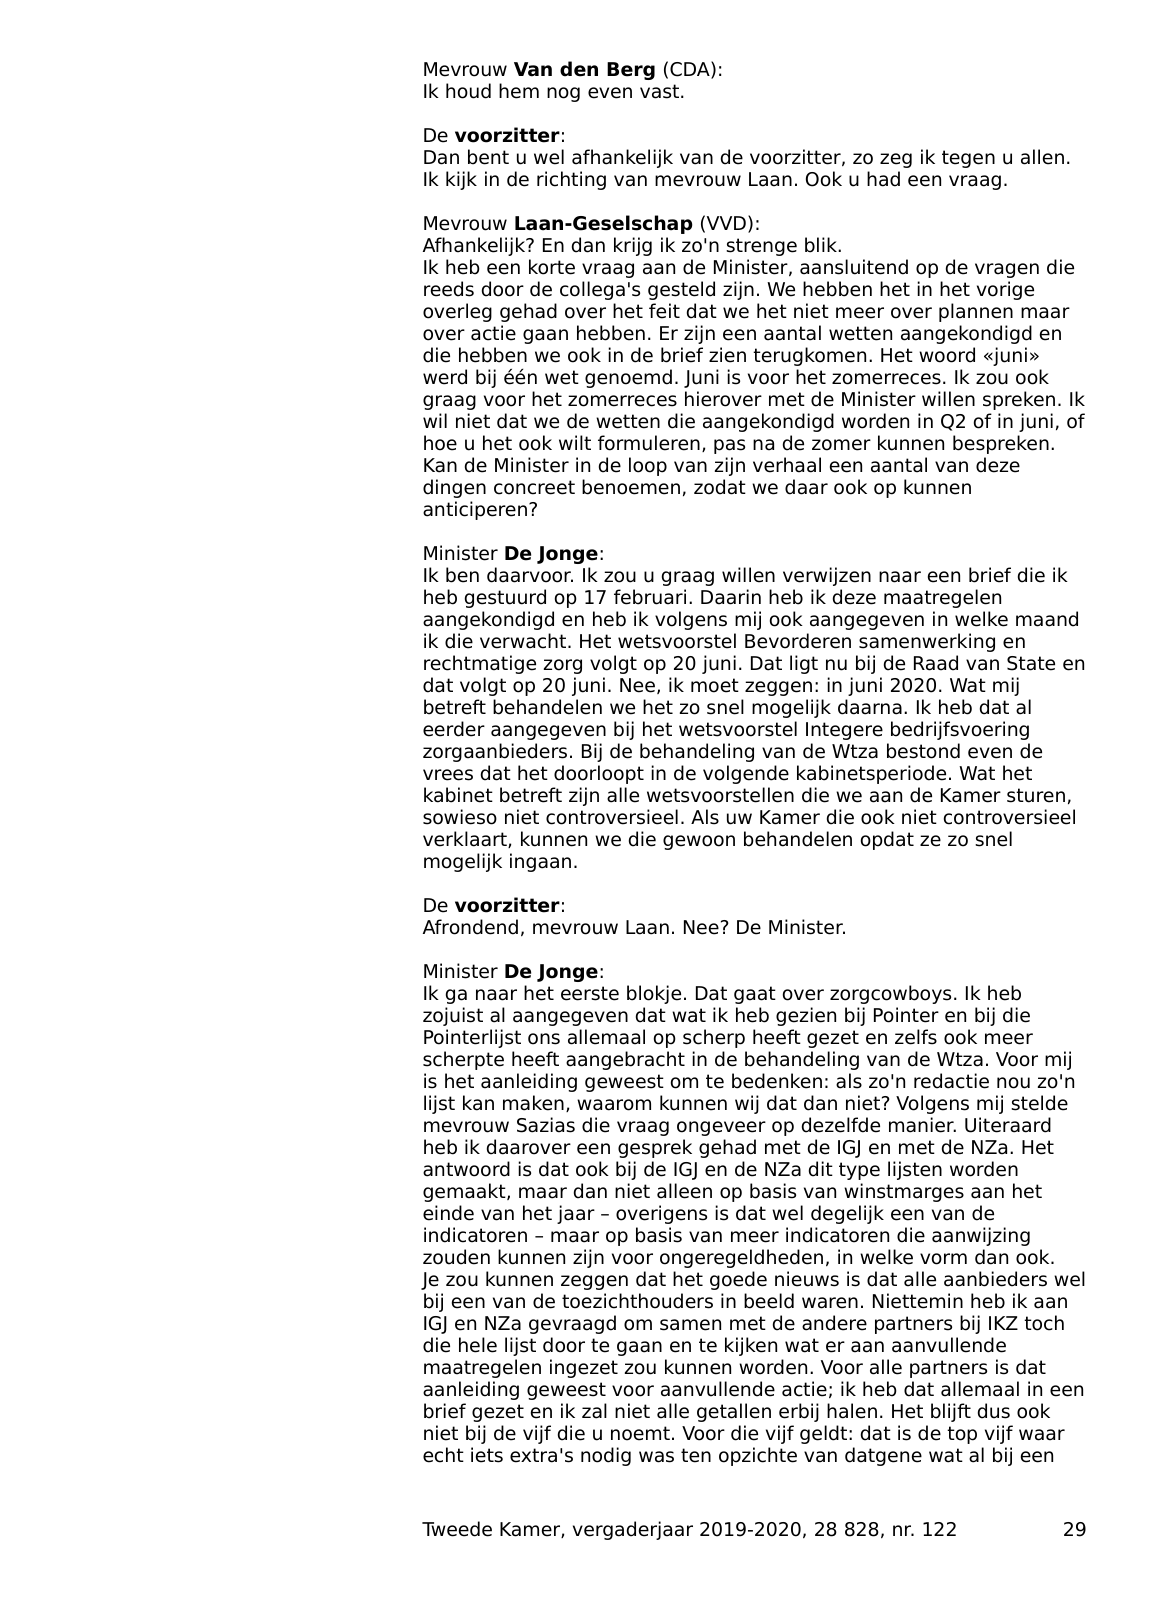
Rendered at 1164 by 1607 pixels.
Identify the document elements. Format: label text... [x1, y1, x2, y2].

text Afhankelijk? En dan krijg ik zo'n strenge blik. [422, 235, 1087, 257]
text De voorzitter: [422, 125, 1087, 147]
text Mevrouw Laan-Geselschap (VVD): [422, 213, 1087, 235]
text Minister De Jonge: [422, 961, 1087, 983]
text Ik ga naar het eerste blokje. Dat gaat over zorgcowboys. Ik heb zojuist al aangegeven dat wat ik heb gezien bij Pointer en bij die Pointerlijst ons allemaal op scherp heeft gezet en zelfs ook meer scherpte heeft aangebracht in de behandeling van de Wtza. Voor mij is het aanleiding geweest om te bedenken: als zo'n redactie nou zo'n lijst kan maken, waarom kunnen wij dat dan niet? Volgens mij stelde mevrouw Sazias die vraag ongeveer op dezelfde manier. Uiteraard heb ik daarover een gesprek gehad met de IGJ en met de NZa. Het antwoord is dat ook bij de IGJ en de NZa dit type lijsten worden gemaakt, maar dan niet alleen op basis van winstmarges aan het einde van het jaar – overigens is dat wel degelijk een van de indicatoren – maar op basis van meer indicatoren die aanwijzing zouden kunnen zijn voor ongeregeldheden, in welke vorm dan ook. [422, 983, 1087, 1269]
text Ik houd hem nog even vast. [422, 81, 1087, 103]
text Afrondend, mevrouw Laan. Nee? De Minister. [422, 917, 1087, 939]
text Minister De Jonge: [422, 543, 1087, 565]
text De voorzitter: [422, 895, 1087, 917]
text Mevrouw Van den Berg (CDA): [422, 59, 1087, 81]
text Ik heb een korte vraag aan de Minister, aansluitend op de vragen die reeds door de collega's gesteld zijn. We hebben het in het vorige overleg gehad over het feit dat we het niet meer over plannen maar over actie gaan hebben. Er zijn een aantal wetten aangekondigd en die hebben we ook in de brief zien terugkomen. Het woord «juni» werd bij één wet genoemd. Juni is voor het zomerreces. Ik zou ook graag voor het zomerreces hierover met de Minister willen spreken. Ik wil niet dat we de wetten die aangekondigd worden in Q2 of in juni, of hoe u het ook wilt formuleren, pas na de zomer kunnen bespreken. Kan de Minister in de loop van zijn verhaal een aantal van deze dingen concreet benoemen, zodat we daar ook op kunnen anticiperen? [422, 257, 1087, 521]
text Dan bent u wel afhankelijk van de voorzitter, zo zeg ik tegen u allen. Ik kijk in de richting van mevrouw Laan. Ook u had een vraag. [422, 147, 1087, 191]
text Je zou kunnen zeggen dat het goede nieuws is dat alle aanbieders wel bij een van de toezichthouders in beeld waren. Niettemin heb ik aan IGJ en NZa gevraagd om samen met de andere partners bij IKZ toch die hele lijst door te gaan en te kijken wat er aan aanvullende maatregelen ingezet zou kunnen worden. Voor alle partners is dat aanleiding geweest voor aanvullende actie; ik heb dat allemaal in een brief gezet en ik zal niet alle getallen erbij halen. Het blijft dus ook niet bij de vijf die u noemt. Voor die vijf geldt: dat is de top vijf waar echt iets extra's nodig was ten opzichte van datgene wat al bij een [422, 1269, 1087, 1467]
text Ik ben daarvoor. Ik zou u graag willen verwijzen naar een brief die ik heb gestuurd op 17 februari. Daarin heb ik deze maatregelen aangekondigd en heb ik volgens mij ook aangegeven in welke maand ik die verwacht. Het wetsvoorstel Bevorderen samenwerking en rechtmatige zorg volgt op 20 juni. Dat ligt nu bij de Raad van State en dat volgt op 20 juni. Nee, ik moet zeggen: in juni 2020. Wat mij betreft behandelen we het zo snel mogelijk daarna. Ik heb dat al eerder aangegeven bij het wetsvoorstel Integere bedrijfsvoering zorgaanbieders. Bij de behandeling van de Wtza bestond even de vrees dat het doorloopt in de volgende kabinetsperiode. Wat het kabinet betreft zijn alle wetsvoorstellen die we aan de Kamer sturen, sowieso niet controversieel. Als uw Kamer die ook niet controversieel verklaart, kunnen we die gewoon behandelen opdat ze zo snel mogelijk ingaan. [422, 565, 1087, 873]
